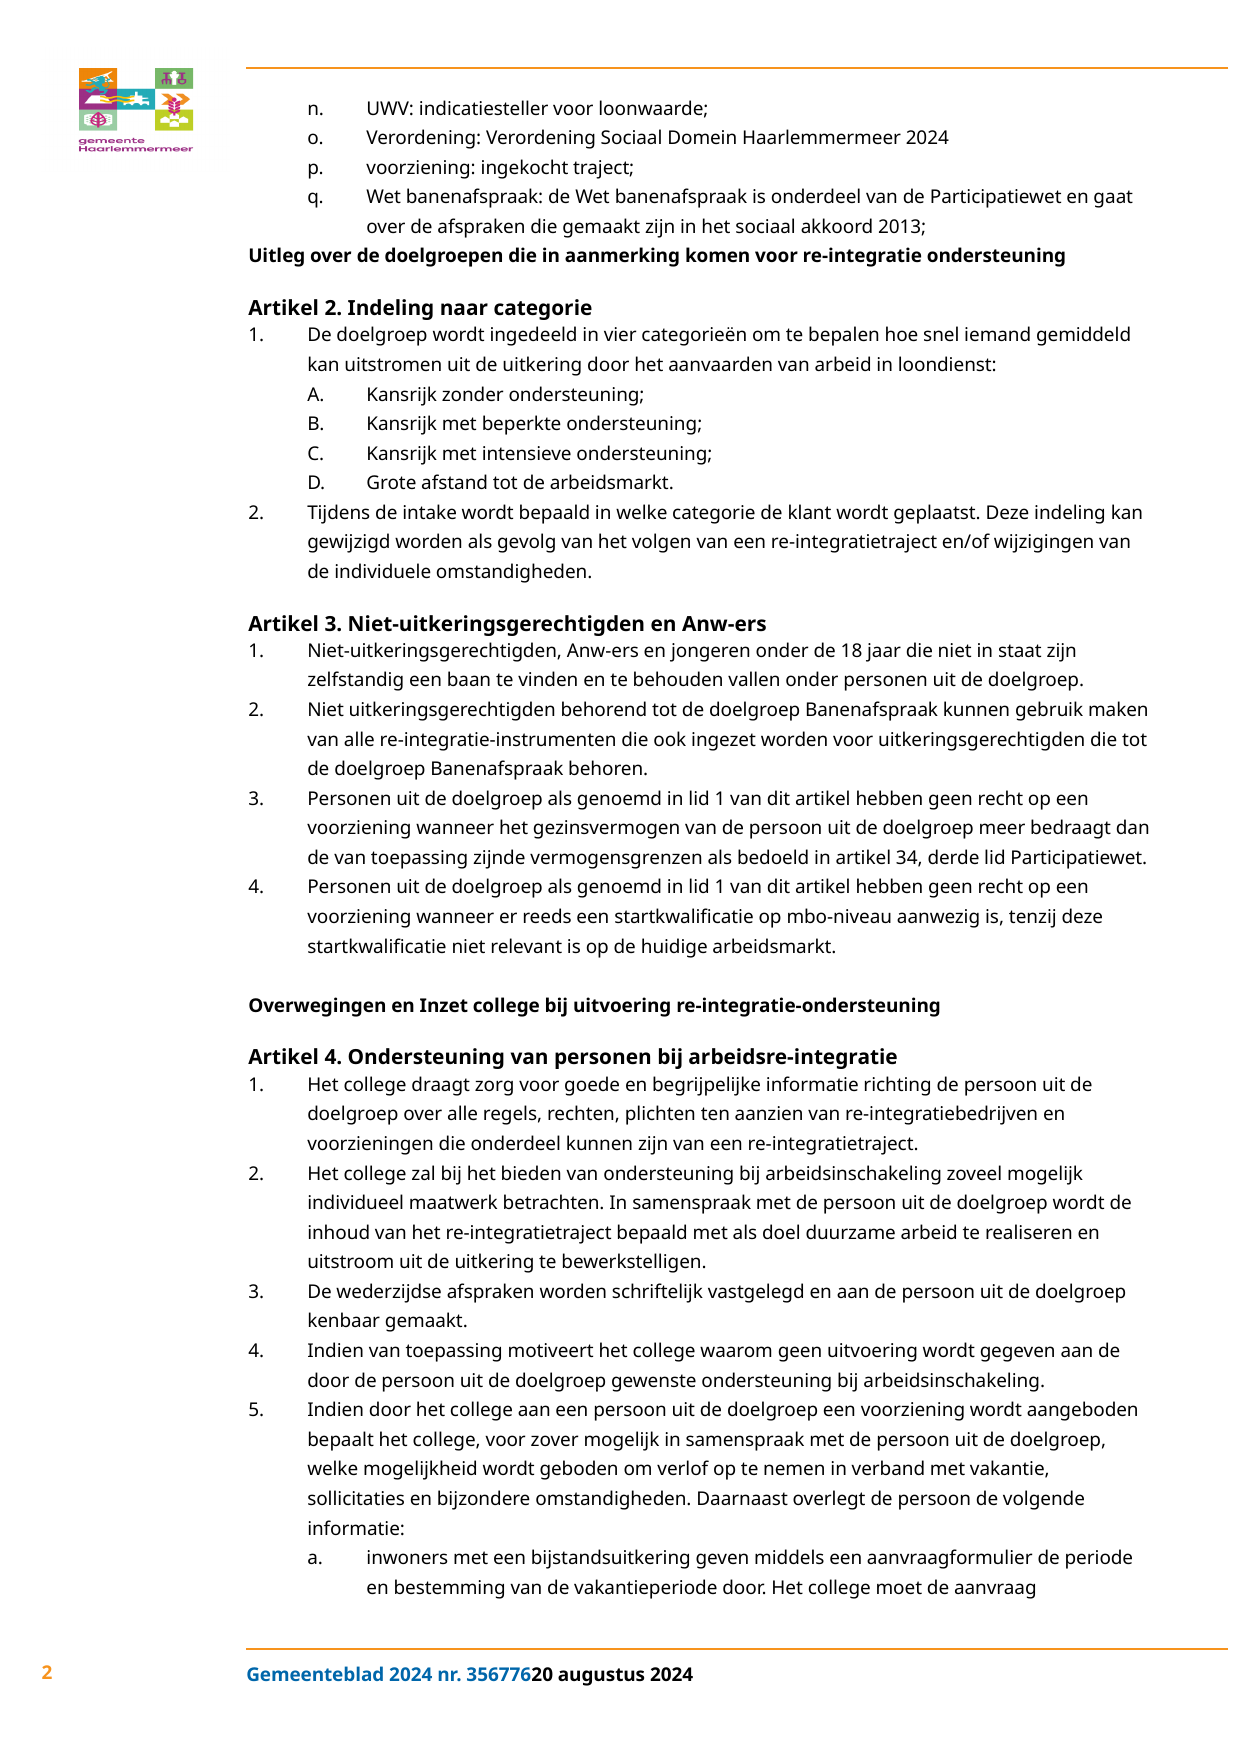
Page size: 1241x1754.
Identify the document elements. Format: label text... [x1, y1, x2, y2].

list Kansrijk zonder ondersteuning; [307, 381, 1152, 406]
list De doelgroep wordt ingedeeld in vier categorieën om te bepalen hoe snel iemand gemiddeld kan uitstromen uit de uitkering door het aanvaarden van arbeid in loondienst: [248, 322, 1152, 377]
list Kansrijk met intensieve ondersteuning; [307, 440, 1152, 466]
list Grote afstand tot de arbeidsmarkt. [307, 469, 1152, 495]
list Personen uit de doelgroep als genoemd in lid 1 van dit artikel hebben geen recht op een voorziening wanneer er reeds een startkwalificatie op mbo-niveau aanwezig is, tenzij deze startkwalificatie niet relevant is op de huidige arbeidsmarkt. [248, 874, 1152, 959]
list Kansrijk met beperkte ondersteuning; [307, 410, 1152, 436]
text Artikel 3. Niet-uitkeringsgerechtigden en Anw-ers [248, 609, 1152, 637]
list De wederzijdse afspraken worden schriftelijk vastgelegd en aan de persoon uit de doelgroep kenbaar gemaakt. [248, 1278, 1152, 1333]
text Artikel 4. Ondersteuning van personen bij arbeidsre-integratie [248, 1042, 1152, 1071]
text Uitleg over de doelgroepen die in aanmerking komen voor re-integratie ondersteuning [248, 243, 1152, 268]
text Artikel 2. Indeling naar categorie [248, 293, 1152, 322]
text Overwegingen en Inzet college bij uitvoering re-integratie-ondersteuning [248, 992, 1152, 1018]
list Niet uitkeringsgerechtigden behorend tot de doelgroep Banenafspraak kunnen gebruik maken van alle re-integratie-instrumenten die ook ingezet worden voor uitkeringsgerechtigden die tot de doelgroep Banenafspraak behoren. [248, 696, 1152, 781]
list inwoners met een bijstandsuitkering geven middels een aanvraagformulier de periode en bestemming van de vakantieperiode door. Het college moet de aanvraag [307, 1544, 1152, 1599]
list Wet banenafspraak: de Wet banenafspraak is onderdeel van de Participatiewet en gaat over de afspraken die gemaakt zijn in het sociaal akkoord 2013; [307, 183, 1152, 239]
list Personen uit de doelgroep als genoemd in lid 1 van dit artikel hebben geen recht op een voorziening wanneer het gezinsvermogen van de persoon uit de doelgroep meer bedraagt dan de van toepassing zijnde vermogensgrenzen als bedoeld in artikel 34, derde lid Participatiewet. [248, 785, 1152, 870]
list Indien door het college aan een persoon uit de doelgroep een voorziening wordt aangeboden bepaalt het college, voor zover mogelijk in samenspraak met de persoon uit de doelgroep, welke mogelijkheid wordt geboden om verlof op te nemen in verband met vakantie, sollicitaties en bijzondere omstandigheden. Daarnaast overlegt de persoon de volgende informatie: [248, 1396, 1152, 1540]
list Niet-uitkeringsgerechtigden, Anw-ers en jongeren onder de 18 jaar die niet in staat zijn zelfstandig een baan te vinden en te behouden vallen onder personen uit de doelgroep. [248, 637, 1152, 692]
list voorziening: ingekocht traject; [307, 154, 1152, 180]
list Het college draagt zorg voor goede en begrijpelijke informatie richting de persoon uit de doelgroep over alle regels, rechten, plichten ten aanzien van re-integratiebedrijven en voorzieningen die onderdeel kunnen zijn van een re-integratietraject. [248, 1071, 1152, 1156]
picture [41, 47, 231, 172]
list Tijdens de intake wordt bepaald in welke categorie de klant wordt geplaatst. Deze indeling kan gewijzigd worden als gevolg van het volgen van een re-integratietraject en/of wijzigingen van de individuele omstandigheden. [248, 499, 1152, 584]
list UWV: indicatiesteller voor loonwaarde; [307, 95, 1152, 121]
list Verordening: Verordening Sociaal Domein Haarlemmermeer 2024 [307, 124, 1152, 150]
list Indien van toepassing motiveert het college waarom geen uitvoering wordt gegeven aan de door de persoon uit de doelgroep gewenste ondersteuning bij arbeidsinschakeling. [248, 1337, 1152, 1392]
list Het college zal bij het bieden van ondersteuning bij arbeidsinschakeling zoveel mogelijk individueel maatwerk betrachten. In samenspraak met de persoon uit de doelgroep wordt de inhoud van het re-integratietraject bepaald met als doel duurzame arbeid te realiseren en uitstroom uit de uitkering te bewerkstelligen. [248, 1160, 1152, 1274]
